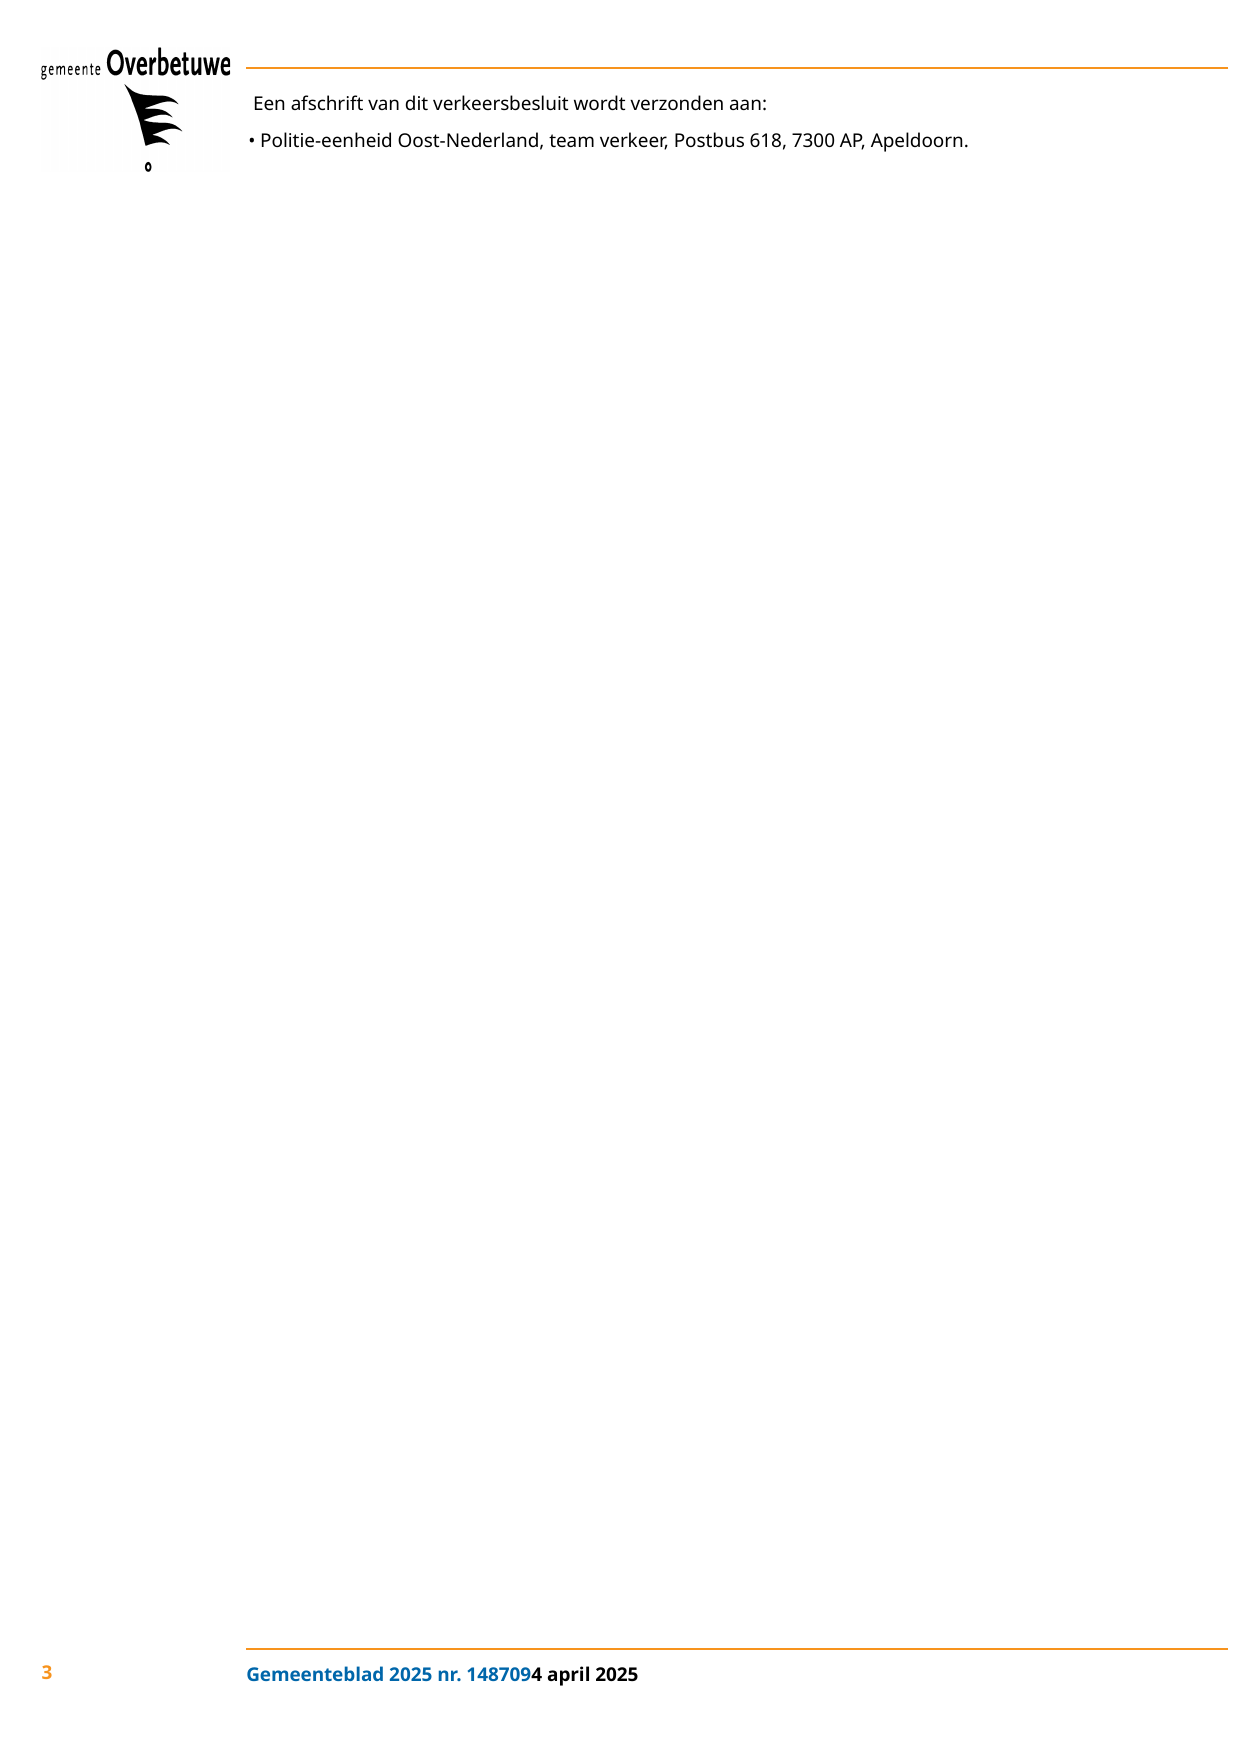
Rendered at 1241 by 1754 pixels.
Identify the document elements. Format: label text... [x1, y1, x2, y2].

picture [41, 47, 231, 172]
text • Politie-eenheid Oost-Nederland, team verkeer, Postbus 618, 7300 AP, Apeldoorn. [248, 132, 1152, 151]
text Een afschrift van dit verkeersbesluit wordt verzonden aan: [248, 95, 1152, 114]
